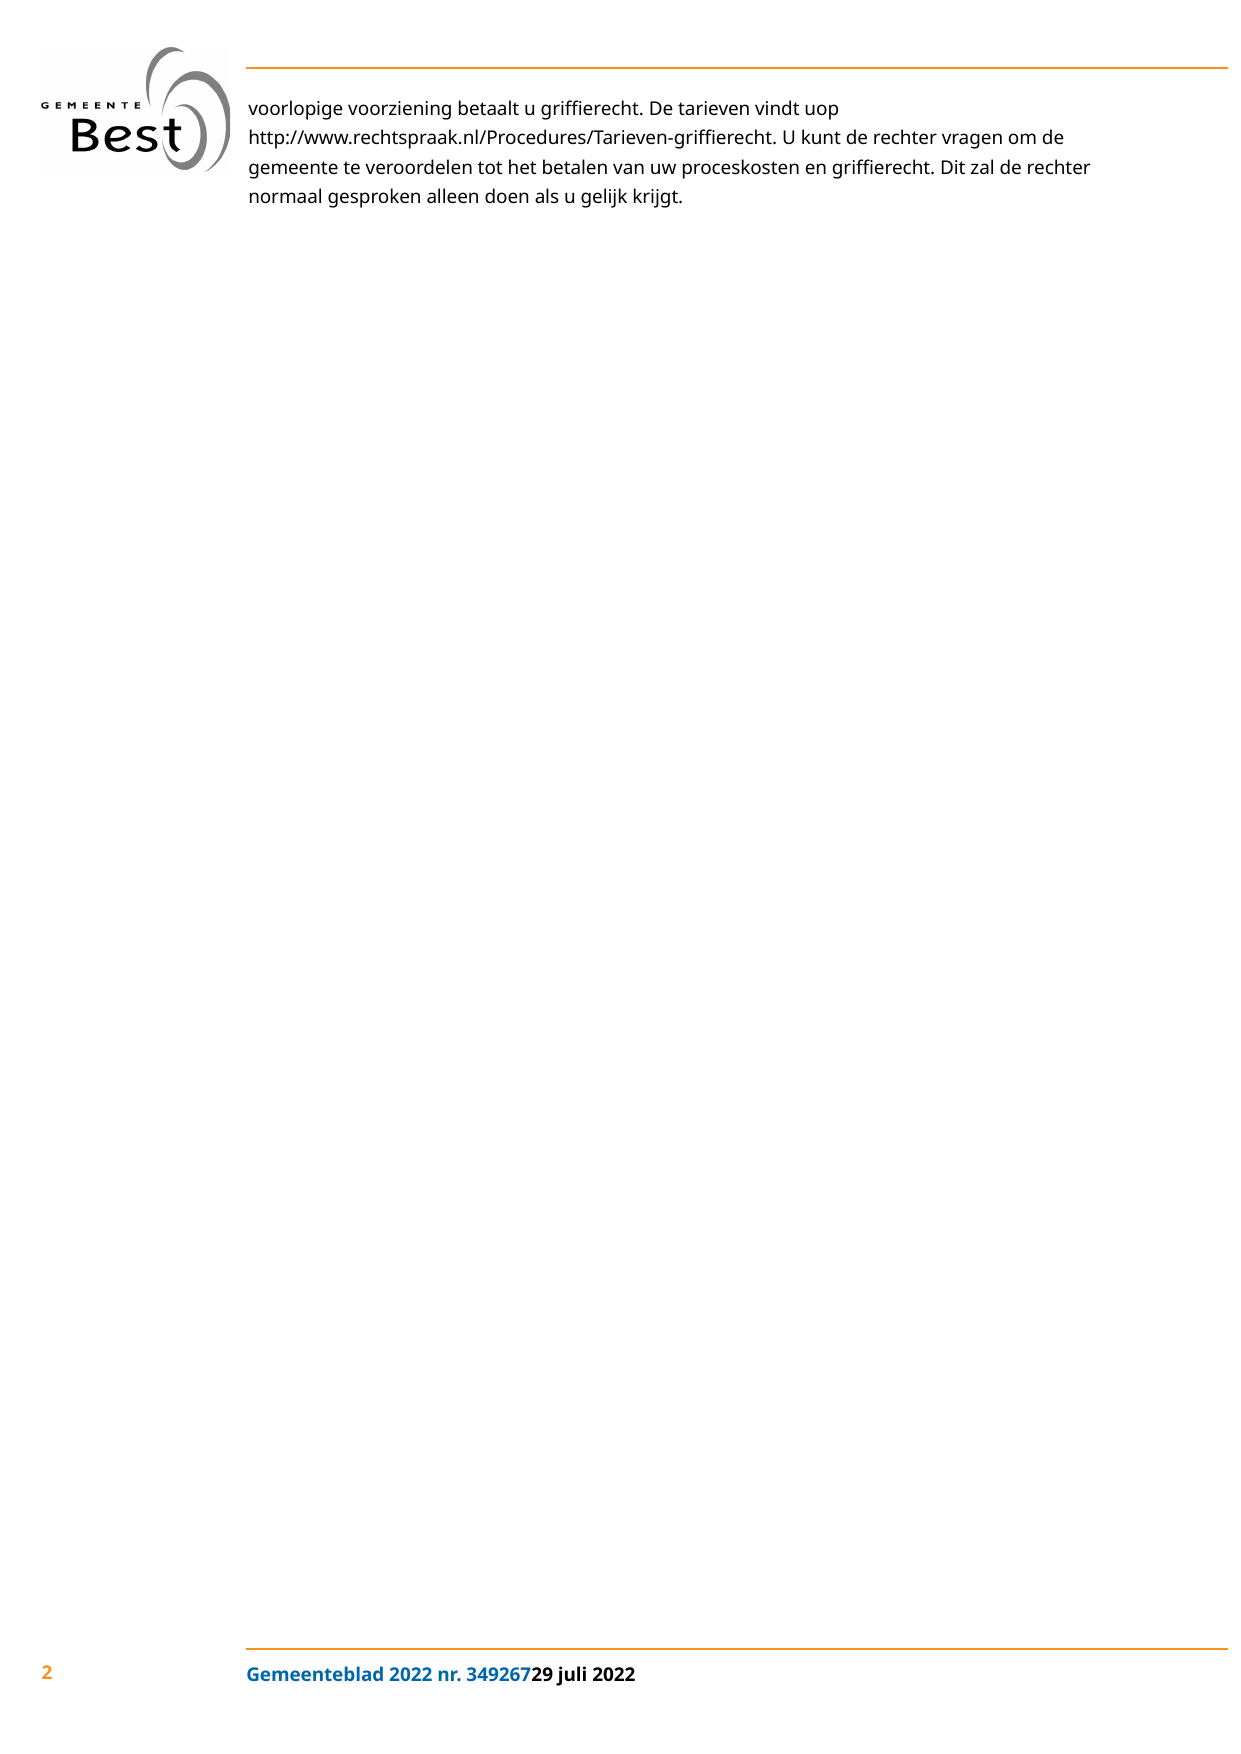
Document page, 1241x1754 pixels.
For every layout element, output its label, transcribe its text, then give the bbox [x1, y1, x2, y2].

text voorlopige voorziening betaalt u griffierecht. De tarieven vindt uop http://www.rechtspraak.nl/Procedures/Tarieven-griffierecht. U kunt de rechter vragen om de gemeente te veroordelen tot het betalen van uw proceskosten en griffierecht. Dit zal de rechter normaal gesproken alleen doen als u gelijk krijgt. [248, 95, 1152, 209]
picture [41, 47, 231, 172]
